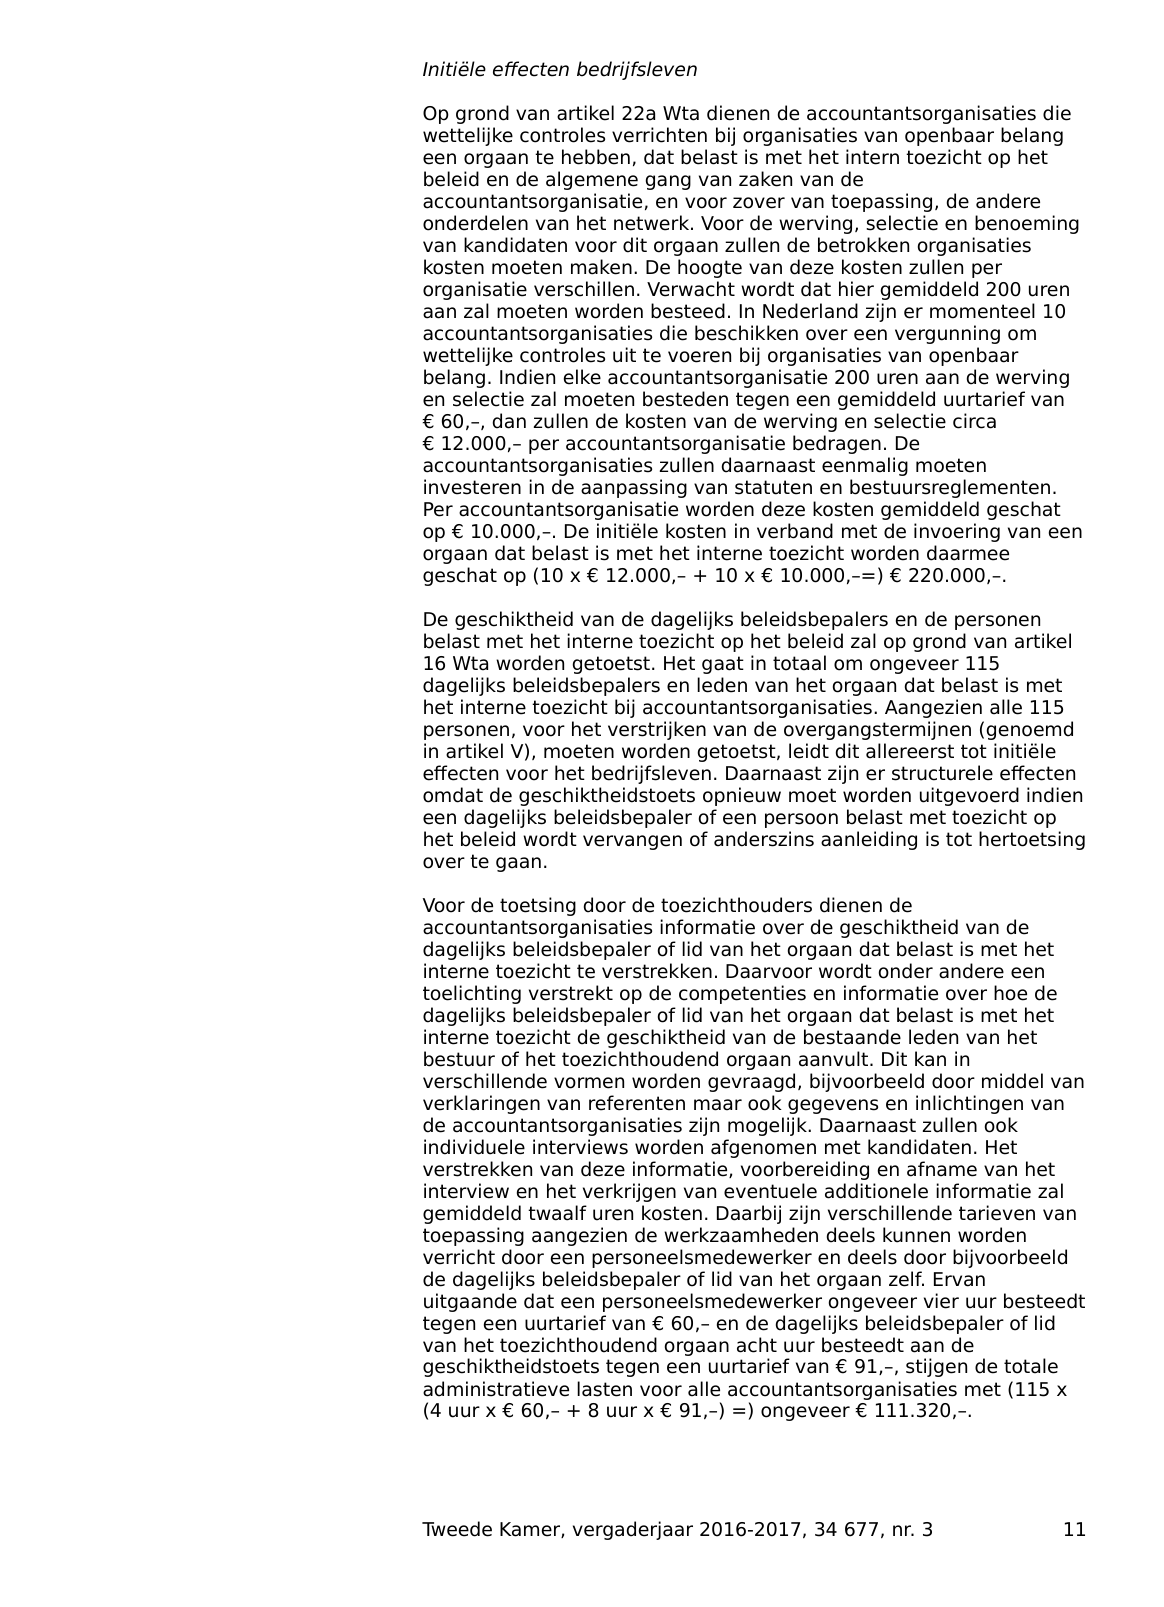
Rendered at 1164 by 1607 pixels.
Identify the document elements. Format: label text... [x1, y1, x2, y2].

subtitle Initiële effecten bedrijfsleven [422, 59, 1087, 81]
text Voor de toetsing door de toezichthouders dienen de accountantsorganisaties informatie over de geschiktheid van de dagelijks beleidsbepaler of lid van het orgaan dat belast is met het interne toezicht te verstrekken. Daarvoor wordt onder andere een toelichting verstrekt op de competenties en informatie over hoe de dagelijks beleidsbepaler of lid van het orgaan dat belast is met het interne toezicht de geschiktheid van de bestaande leden van het bestuur of het toezichthoudend orgaan aanvult. Dit kan in verschillende vormen worden gevraagd, bijvoorbeeld door middel van verklaringen van referenten maar ook gegevens en inlichtingen van de accountantsorganisaties zijn mogelijk. Daarnaast zullen ook individuele interviews worden afgenomen met kandidaten. Het verstrekken van deze informatie, voorbereiding en afname van het interview en het verkrijgen van eventuele additionele informatie zal gemiddeld twaalf uren kosten. Daarbij zijn verschillende tarieven van toepassing aangezien de werkzaamheden deels kunnen worden verricht door een personeelsmedewerker en deels door bijvoorbeeld de dagelijks beleidsbepaler of lid van het orgaan zelf. Ervan uitgaande dat een personeelsmedewerker ongeveer vier uur besteedt tegen een uurtarief van € 60,– en de dagelijks beleidsbepaler of lid van het toezichthoudend orgaan acht uur besteedt aan de geschiktheidstoets tegen een uurtarief van € 91,–, stijgen de totale administratieve lasten voor alle accountantsorganisaties met (115 x (4 uur x € 60,– + 8 uur x € 91,–) =) ongeveer € 111.320,–. [422, 895, 1087, 1422]
text Op grond van artikel 22a Wta dienen de accountantsorganisaties die wettelijke controles verrichten bij organisaties van openbaar belang een orgaan te hebben, dat belast is met het intern toezicht op het beleid en de algemene gang van zaken van de accountantsorganisatie, en voor zover van toepassing, de andere onderdelen van het netwerk. Voor de werving, selectie en benoeming van kandidaten voor dit orgaan zullen de betrokken organisaties kosten moeten maken. De hoogte van deze kosten zullen per organisatie verschillen. Verwacht wordt dat hier gemiddeld 200 uren aan zal moeten worden besteed. In Nederland zijn er momenteel 10 accountantsorganisaties die beschikken over een vergunning om wettelijke controles uit te voeren bij organisaties van openbaar belang. Indien elke accountantsorganisatie 200 uren aan de werving en selectie zal moeten besteden tegen een gemiddeld uurtarief van € 60,–, dan zullen de kosten van de werving en selectie circa € 12.000,– per accountantsorganisatie bedragen. De accountantsorganisaties zullen daarnaast eenmalig moeten investeren in de aanpassing van statuten en bestuursreglementen. Per accountantsorganisatie worden deze kosten gemiddeld geschat op € 10.000,–. De initiële kosten in verband met de invoering van een orgaan dat belast is met het interne toezicht worden daarmee geschat op (10 x € 12.000,– + 10 x € 10.000,–=) € 220.000,–. [422, 103, 1087, 587]
text De geschiktheid van de dagelijks beleidsbepalers en de personen belast met het interne toezicht op het beleid zal op grond van artikel 16 Wta worden getoetst. Het gaat in totaal om ongeveer 115 dagelijks beleidsbepalers en leden van het orgaan dat belast is met het interne toezicht bij accountantsorganisaties. Aangezien alle 115 personen, voor het verstrijken van de overgangstermijnen (genoemd in artikel V), moeten worden getoetst, leidt dit allereerst tot initiële effecten voor het bedrijfsleven. Daarnaast zijn er structurele effecten omdat de geschiktheidstoets opnieuw moet worden uitgevoerd indien een dagelijks beleidsbepaler of een persoon belast met toezicht op het beleid wordt vervangen of anderszins aanleiding is tot hertoetsing over te gaan. [422, 609, 1087, 873]
